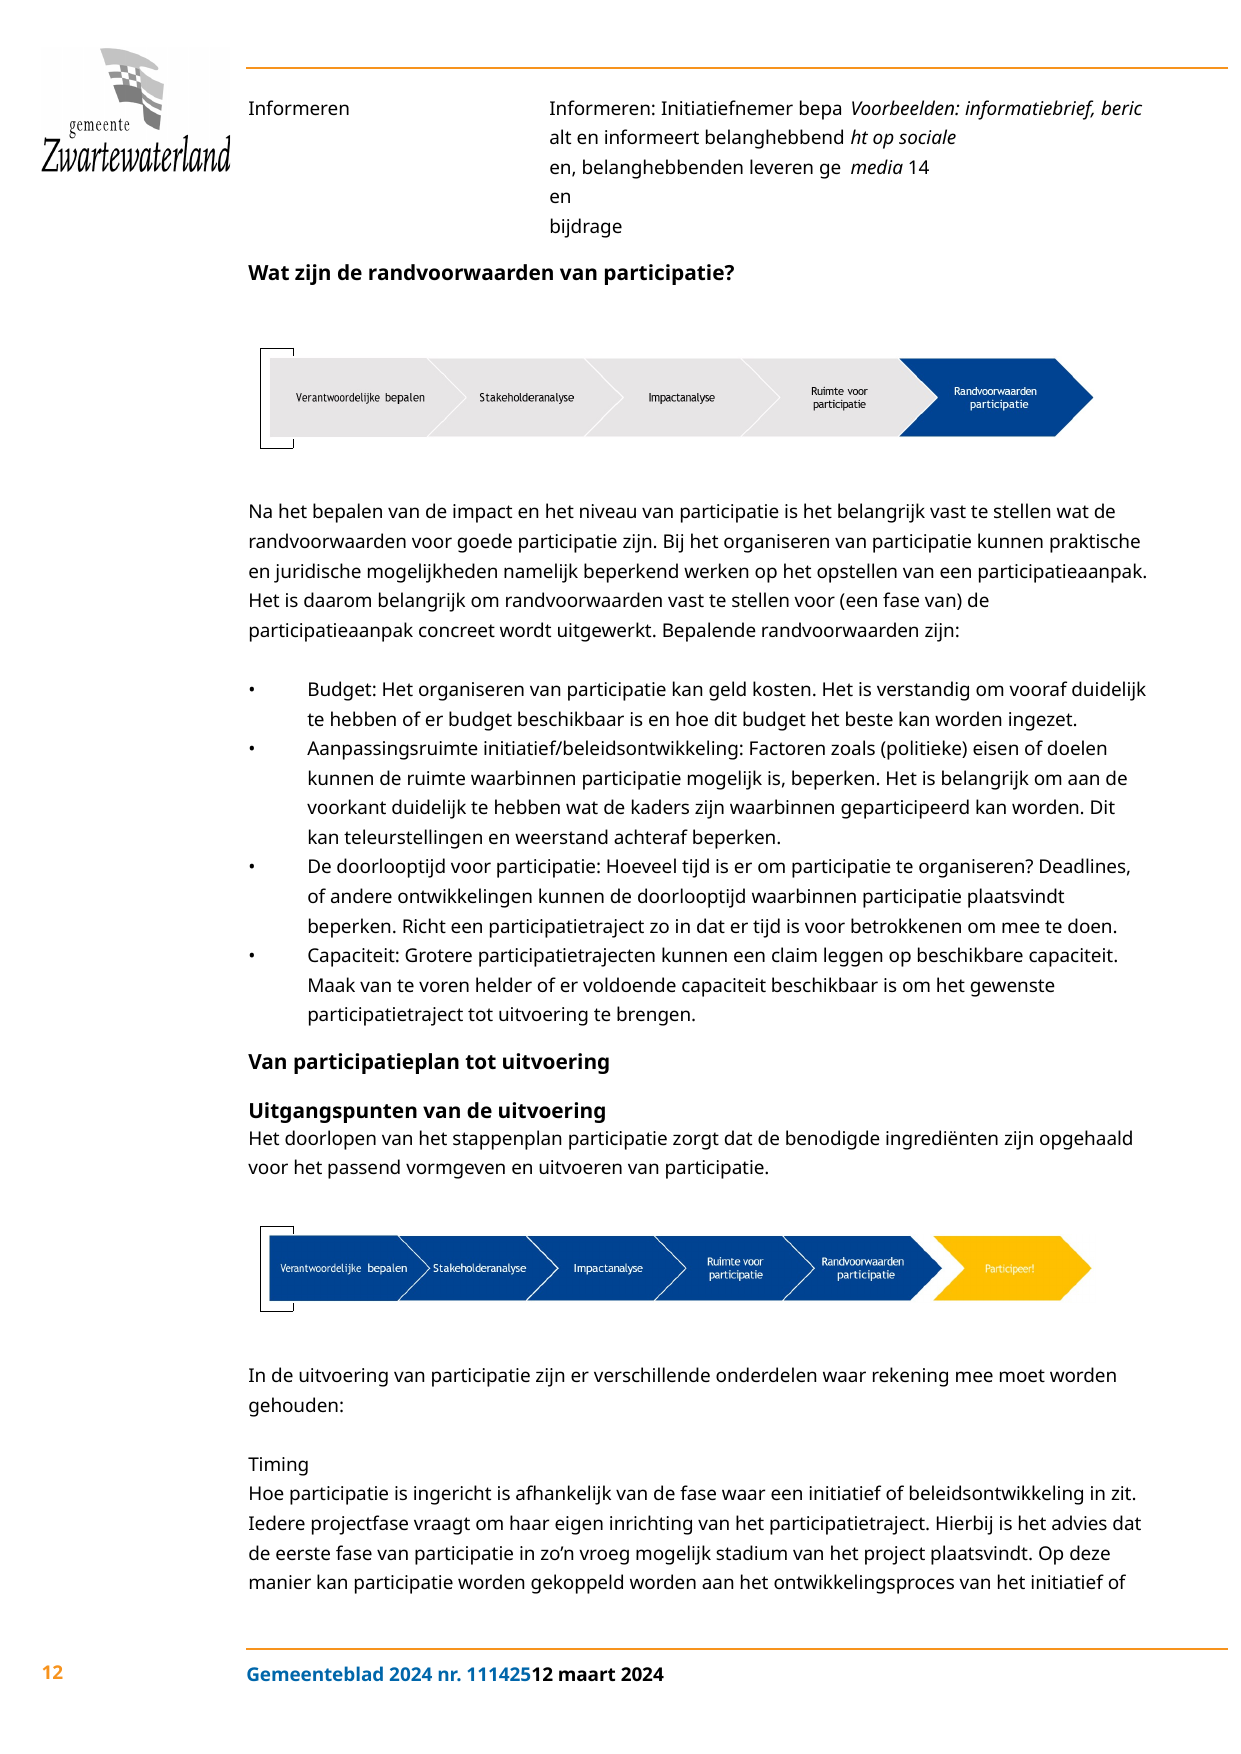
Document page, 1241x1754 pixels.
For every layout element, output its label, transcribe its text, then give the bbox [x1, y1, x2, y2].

list Aanpassingsruimte initiatief/beleidsontwikkeling: Factoren zoals (politieke) eisen of doelen kunnen de ruimte waarbinnen participatie mogelijk is, beperken. Het is belangrijk om aan de voorkant duidelijk te hebben wat de kaders zijn waarbinnen geparticipeerd kan worden. Dit kan teleurstellingen en weerstand achteraf beperken. [248, 735, 1152, 850]
list De doorlooptijd voor participatie: Hoeveel tijd is er om participatie te organiseren? Deadlines, of andere ontwikkelingen kunnen de doorlooptijd waarbinnen participatie plaatsvindt beperken. Richt een participatietraject zo in dat er tijd is voor betrokkenen om mee te doen. [248, 854, 1152, 938]
text Van participatieplan tot uitvoering [248, 1047, 1152, 1076]
table_cell Informeren [248, 95, 549, 239]
text Na het bepalen van de impact en het niveau van participatie is het belangrijk vast te stellen wat de randvoorwaarden voor goede participatie zijn. Bij het organiseren van participatie kunnen praktische en juridische mogelijkheden namelijk beperkend werken op het opstellen van een participatieaanpak. Het is daarom belangrijk om randvoorwaarden vast te stellen voor (een fase van) de participatieaanpak concreet wordt uitgewerkt. Bepalende randvoorwaarden zijn: [248, 499, 1152, 643]
text Uitgangspunten van de uitvoering [248, 1096, 1152, 1125]
list Capaciteit: Grotere participatietrajecten kunnen een claim leggen op beschikbare capaciteit. Maak van te voren helder of er voldoende capaciteit beschikbaar is om het gewenste participatietraject tot uitvoering te brengen. [248, 942, 1152, 1027]
list Budget: Het organiseren van participatie kan geld kosten. Het is verstandig om vooraf duidelijk te hebben of er budget beschikbaar is en hoe dit budget het beste kan worden ingezet. [248, 676, 1152, 731]
text Het doorlopen van het stappenplan participatie zorgt dat de benodigde ingrediënten zijn opgehaald voor het passend vormgeven en uitvoeren van participatie. [248, 1125, 1152, 1180]
text In de uitvoering van participatie zijn er verschillende onderdelen waar rekening mee moet worden gehouden: [248, 1362, 1152, 1418]
picture [268, 356, 1096, 439]
table_cell Voorbeelden: informatiebrief, bericht op sociale media 14 [850, 95, 1152, 239]
text Hoe participatie is ingericht is afhankelijk van de fase waar een initiatief of beleidsontwikkeling in zit. Iedere projectfase vraagt om haar eigen inrichting van het participatietraject. Hierbij is het advies dat de eerste fase van participatie in zo’n vroeg mogelijk stadium van het project plaatsvindt. Op deze manier kan participatie worden gekoppeld worden aan het ontwikkelingsproces van het initiatief of [248, 1481, 1152, 1595]
text Wat zijn de randvoorwaarden van participatie? [248, 258, 1152, 287]
table_cell Informeren: Initiatiefnemer bepaalt en informeert belanghebbenden, belanghebbenden leveren geen bijdrage [549, 95, 850, 239]
picture [41, 47, 231, 172]
picture [268, 1234, 1096, 1303]
text Timing [248, 1451, 1152, 1477]
